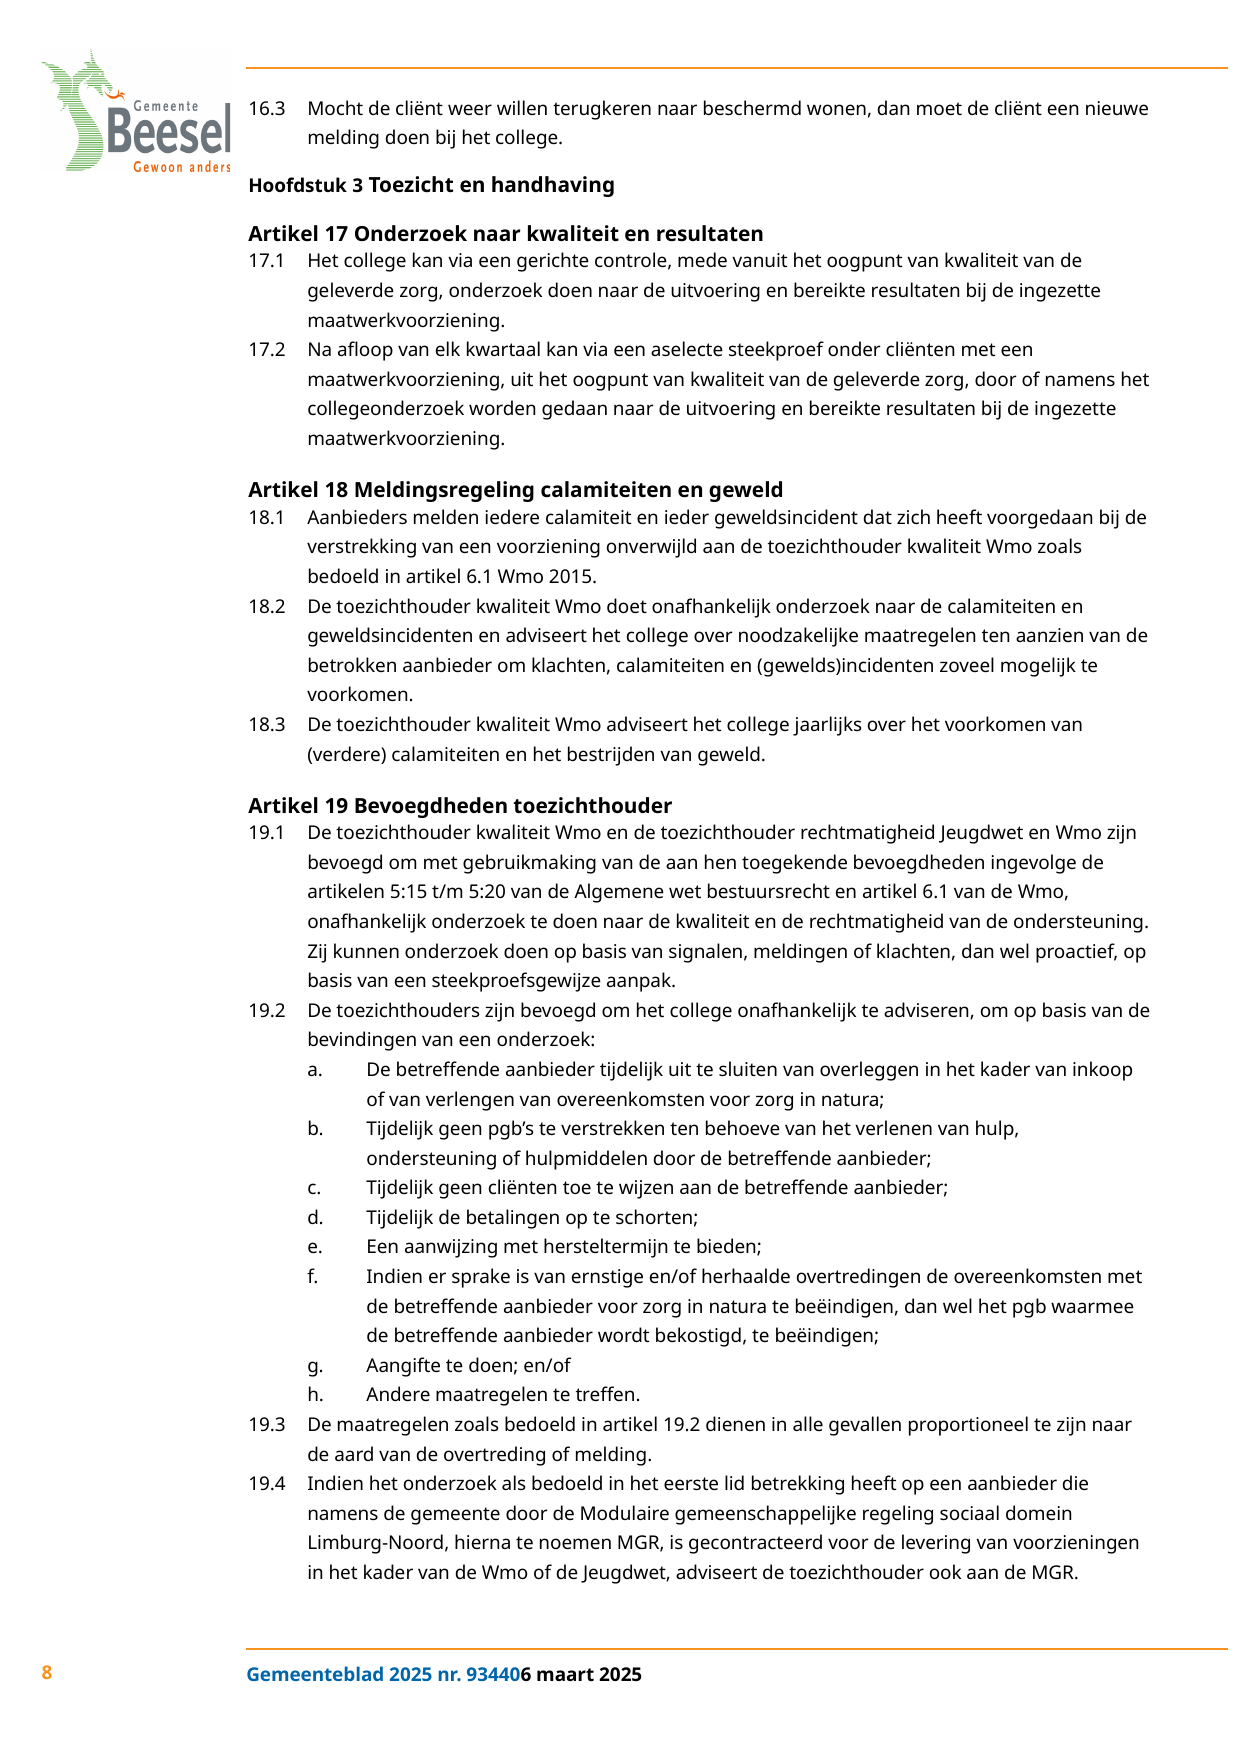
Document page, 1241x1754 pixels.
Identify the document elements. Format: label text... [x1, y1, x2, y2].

list Na afloop van elk kwartaal kan via een aselecte steekproef onder cliënten met een maatwerkvoorziening, uit het oogpunt van kwaliteit van de geleverde zorg, door of namens het collegeonderzoek worden gedaan naar de uitvoering en bereikte resultaten bij de ingezette maatwerkvoorziening. [248, 336, 1152, 451]
text Artikel 19 Bevoegdheden toezichthouder [248, 791, 1152, 819]
list Tijdelijk geen cliënten toe te wijzen aan de betreffende aanbieder; [307, 1174, 1152, 1200]
text Artikel 17 Onderzoek naar kwaliteit en resultaten [248, 219, 1152, 248]
list Het college kan via een gerichte controle, mede vanuit het oogpunt van kwaliteit van de geleverde zorg, onderzoek doen naar de uitvoering en bereikte resultaten bij de ingezette maatwerkvoorziening. [248, 248, 1152, 333]
list Indien er sprake is van ernstige en/of herhaalde overtredingen de overeenkomsten met de betreffende aanbieder voor zorg in natura te beëindigen, dan wel het pgb waarmee de betreffende aanbieder wordt bekostigd, te beëindigen; [307, 1263, 1152, 1348]
list Tijdelijk geen pgb’s te verstrekken ten behoeve van het verlenen van hulp, ondersteuning of hulpmiddelen door de betreffende aanbieder; [307, 1115, 1152, 1171]
list Aangifte te doen; en/of [307, 1352, 1152, 1378]
list De toezichthouders zijn bevoegd om het college onafhankelijk te adviseren, om op basis van de bevindingen van een onderzoek: [248, 997, 1152, 1052]
text Hoofdstuk 3 Toezicht en handhaving [248, 170, 1152, 198]
picture [41, 47, 231, 172]
list De toezichthouder kwaliteit Wmo doet onafhankelijk onderzoek naar de calamiteiten en geweldsincidenten en adviseert het college over noodzakelijke maatregelen ten aanzien van de betrokken aanbieder om klachten, calamiteiten en (gewelds)incidenten zoveel mogelijk te voorkomen. [248, 593, 1152, 707]
list Aanbieders melden iedere calamiteit en ieder geweldsincident dat zich heeft voorgedaan bij de verstrekking van een voorziening onverwijld aan de toezichthouder kwaliteit Wmo zoals bedoeld in artikel 6.1 Wmo 2015. [248, 504, 1152, 589]
list Een aanwijzing met hersteltermijn te bieden; [307, 1234, 1152, 1259]
list De maatregelen zoals bedoeld in artikel 19.2 dienen in alle gevallen proportioneel te zijn naar de aard van de overtreding of melding. [248, 1411, 1152, 1467]
list De betreffende aanbieder tijdelijk uit te sluiten van overleggen in het kader van inkoop of van verlengen van overeenkomsten voor zorg in natura; [307, 1056, 1152, 1112]
list Mocht de cliënt weer willen terugkeren naar beschermd wonen, dan moet de cliënt een nieuwe melding doen bij het college. [248, 95, 1152, 150]
list Indien het onderzoek als bedoeld in het eerste lid betrekking heeft op een aanbieder die namens de gemeente door de Modulaire gemeenschappelijke regeling sociaal domein Limburg-Noord, hierna te noemen MGR, is gecontracteerd voor de levering van voorzieningen in het kader van de Wmo of de Jeugdwet, adviseert de toezichthouder ook aan de MGR. [248, 1470, 1152, 1585]
list De toezichthouder kwaliteit Wmo en de toezichthouder rechtmatigheid Jeugdwet en Wmo zijn bevoegd om met gebruikmaking van de aan hen toegekende bevoegdheden ingevolge de artikelen 5:15 t/m 5:20 van de Algemene wet bestuursrecht en artikel 6.1 van de Wmo, onafhankelijk onderzoek te doen naar de kwaliteit en de rechtmatigheid van de ondersteuning. Zij kunnen onderzoek doen op basis van signalen, meldingen of klachten, dan wel proactief, op basis van een steekproefsgewijze aanpak. [248, 819, 1152, 993]
list De toezichthouder kwaliteit Wmo adviseert het college jaarlijks over het voorkomen van (verdere) calamiteiten en het bestrijden van geweld. [248, 711, 1152, 766]
list Andere maatregelen te treffen. [307, 1382, 1152, 1407]
list Tijdelijk de betalingen op te schorten; [307, 1204, 1152, 1230]
text Artikel 18 Meldingsregeling calamiteiten en geweld [248, 476, 1152, 504]
